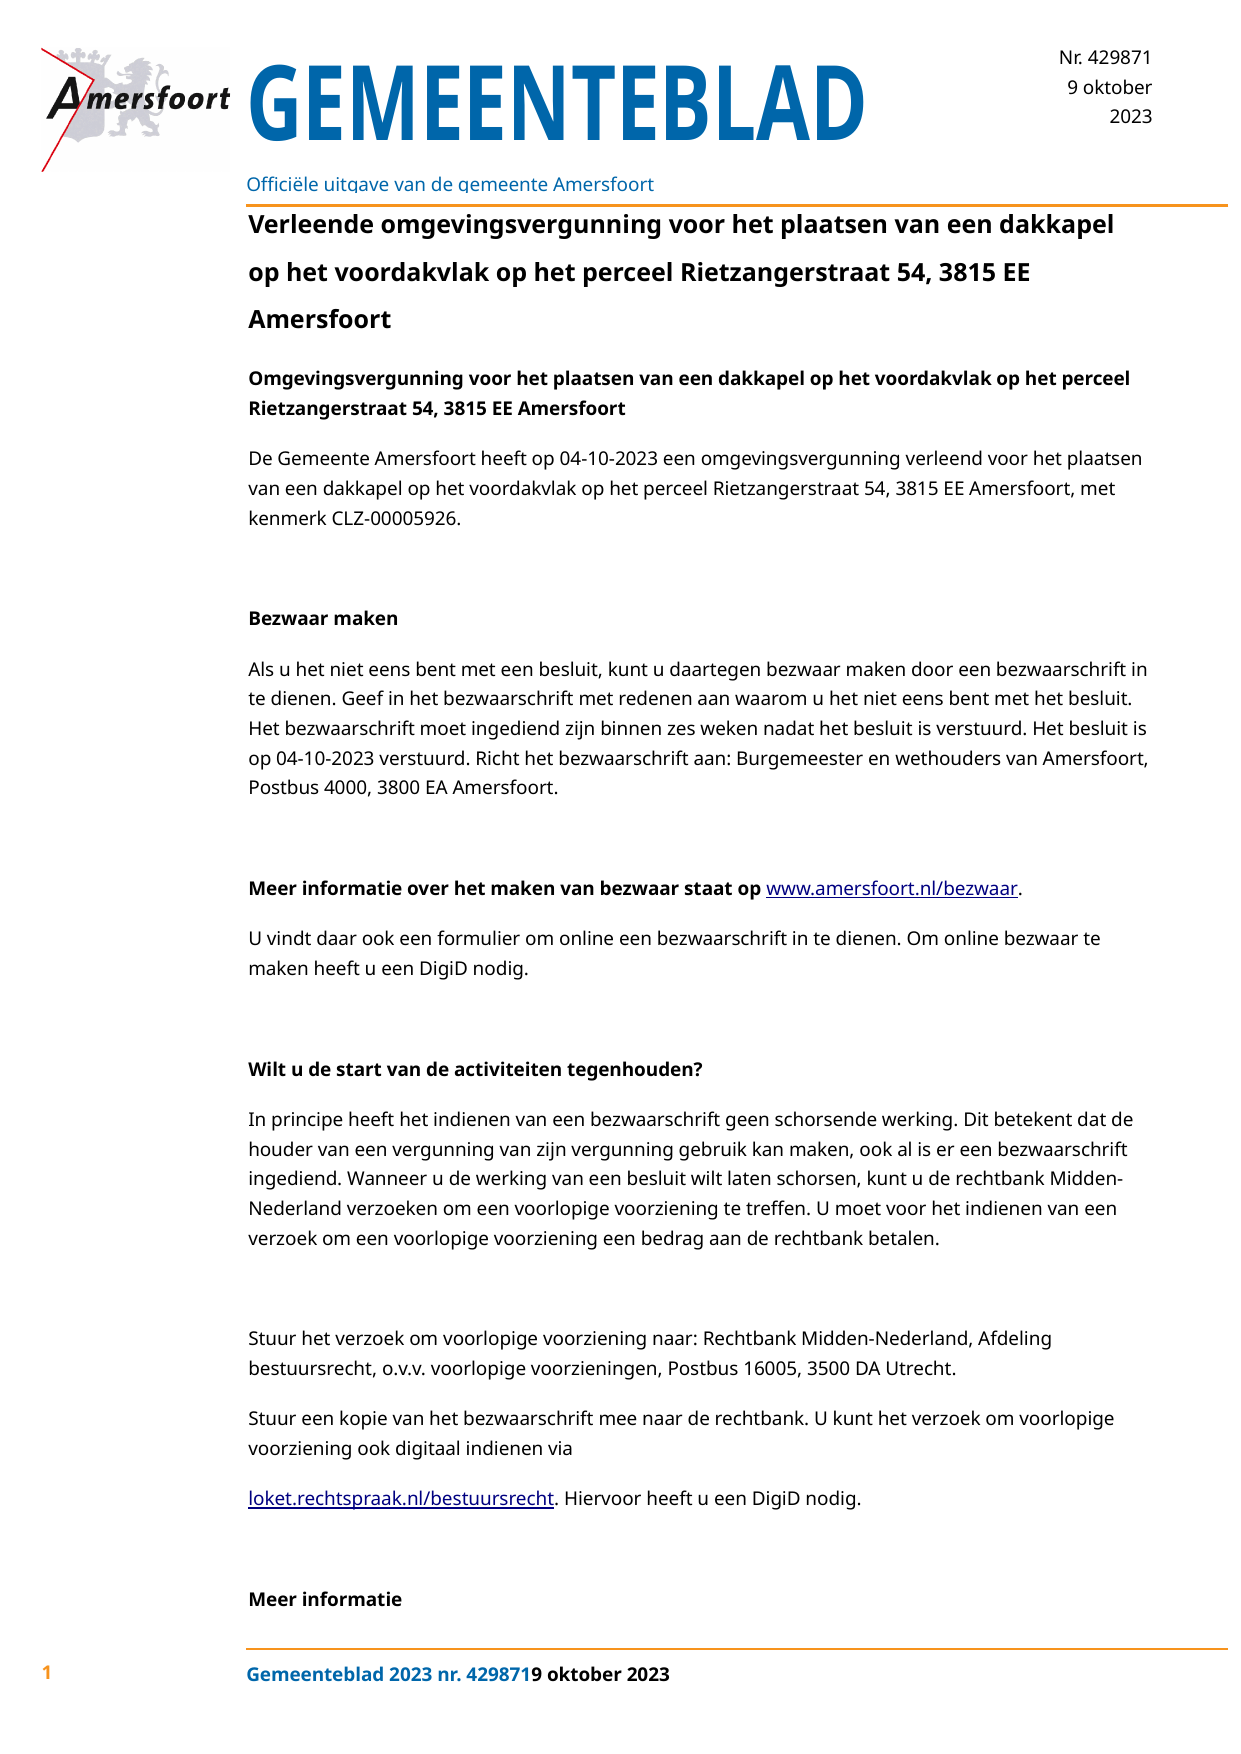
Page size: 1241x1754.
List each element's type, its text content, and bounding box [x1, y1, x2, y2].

text Stuur het verzoek om voorlopige voorziening naar: Rechtbank Midden-Nederland, Afdeling bestuursrecht, o.v.v. voorlopige voorzieningen, Postbus 16005, 3500 DA Utrecht. [248, 1326, 1152, 1381]
text De Gemeente Amersfoort heeft op 04-10-2023 een omgevingsvergunning verleend voor het plaatsen van een dakkapel op het voordakvlak op het perceel Rietzangerstraat 54, 3815 EE Amersfoort, met kenmerk CLZ-00005926. [248, 446, 1152, 530]
text Bezwaar maken [248, 606, 1152, 631]
text Stuur een kopie van het bezwaarschrift mee naar de rechtbank. U kunt het verzoek om voorlopige voorziening ook digitaal indienen via [248, 1406, 1152, 1461]
text Verleende omgevingsvergunning voor het plaatsen van een dakkapel op het voordakvlak op het perceel Rietzangerstraat 54, 3815 EE Amersfoort [248, 207, 1152, 336]
text Omgevingsvergunning voor het plaatsen van een dakkapel op het voordakvlak op het perceel Rietzangerstraat 54, 3815 EE Amersfoort [248, 366, 1152, 421]
text U vindt daar ook een formulier om online een bezwaarschrift in te dienen. Om online bezwaar te maken heeft u een DigiD nodig. [248, 926, 1152, 981]
text Wilt u de start van de activiteiten tegenhouden? [248, 1056, 1152, 1082]
text Als u het niet eens bent met een besluit, kunt u daartegen bezwaar maken door een bezwaarschrift in te dienen. Geef in het bezwaarschrift met redenen aan waarom u het niet eens bent met het besluit. Het bezwaarschrift moet ingediend zijn binnen zes weken nadat het besluit is verstuurd. Het besluit is op 04-10-2023 verstuurd. Richt het bezwaarschrift aan: Burgemeester en wethouders van Amersfoort, Postbus 4000, 3800 EA Amersfoort. [248, 656, 1152, 800]
text Meer informatie [248, 1586, 1152, 1612]
text Meer informatie over het maken van bezwaar staat op www.amersfoort.nl/bezwaar. [248, 875, 1152, 901]
picture [41, 47, 231, 172]
text loket.rechtspraak.nl/bestuursrecht. Hiervoor heeft u een DigiD nodig. [248, 1486, 1152, 1511]
text In principe heeft het indienen van een bezwaarschrift geen schorsende werking. Dit betekent dat de houder van een vergunning van zijn vergunning gebruik kan maken, ook al is er een bezwaarschrift ingediend. Wanneer u de werking van een besluit wilt laten schorsen, kunt u de rechtbank Midden-Nederland verzoeken om een voorlopige voorziening te treffen. U moet voor het indienen van een verzoek om een voorlopige voorziening een bedrag aan de rechtbank betalen. [248, 1106, 1152, 1250]
